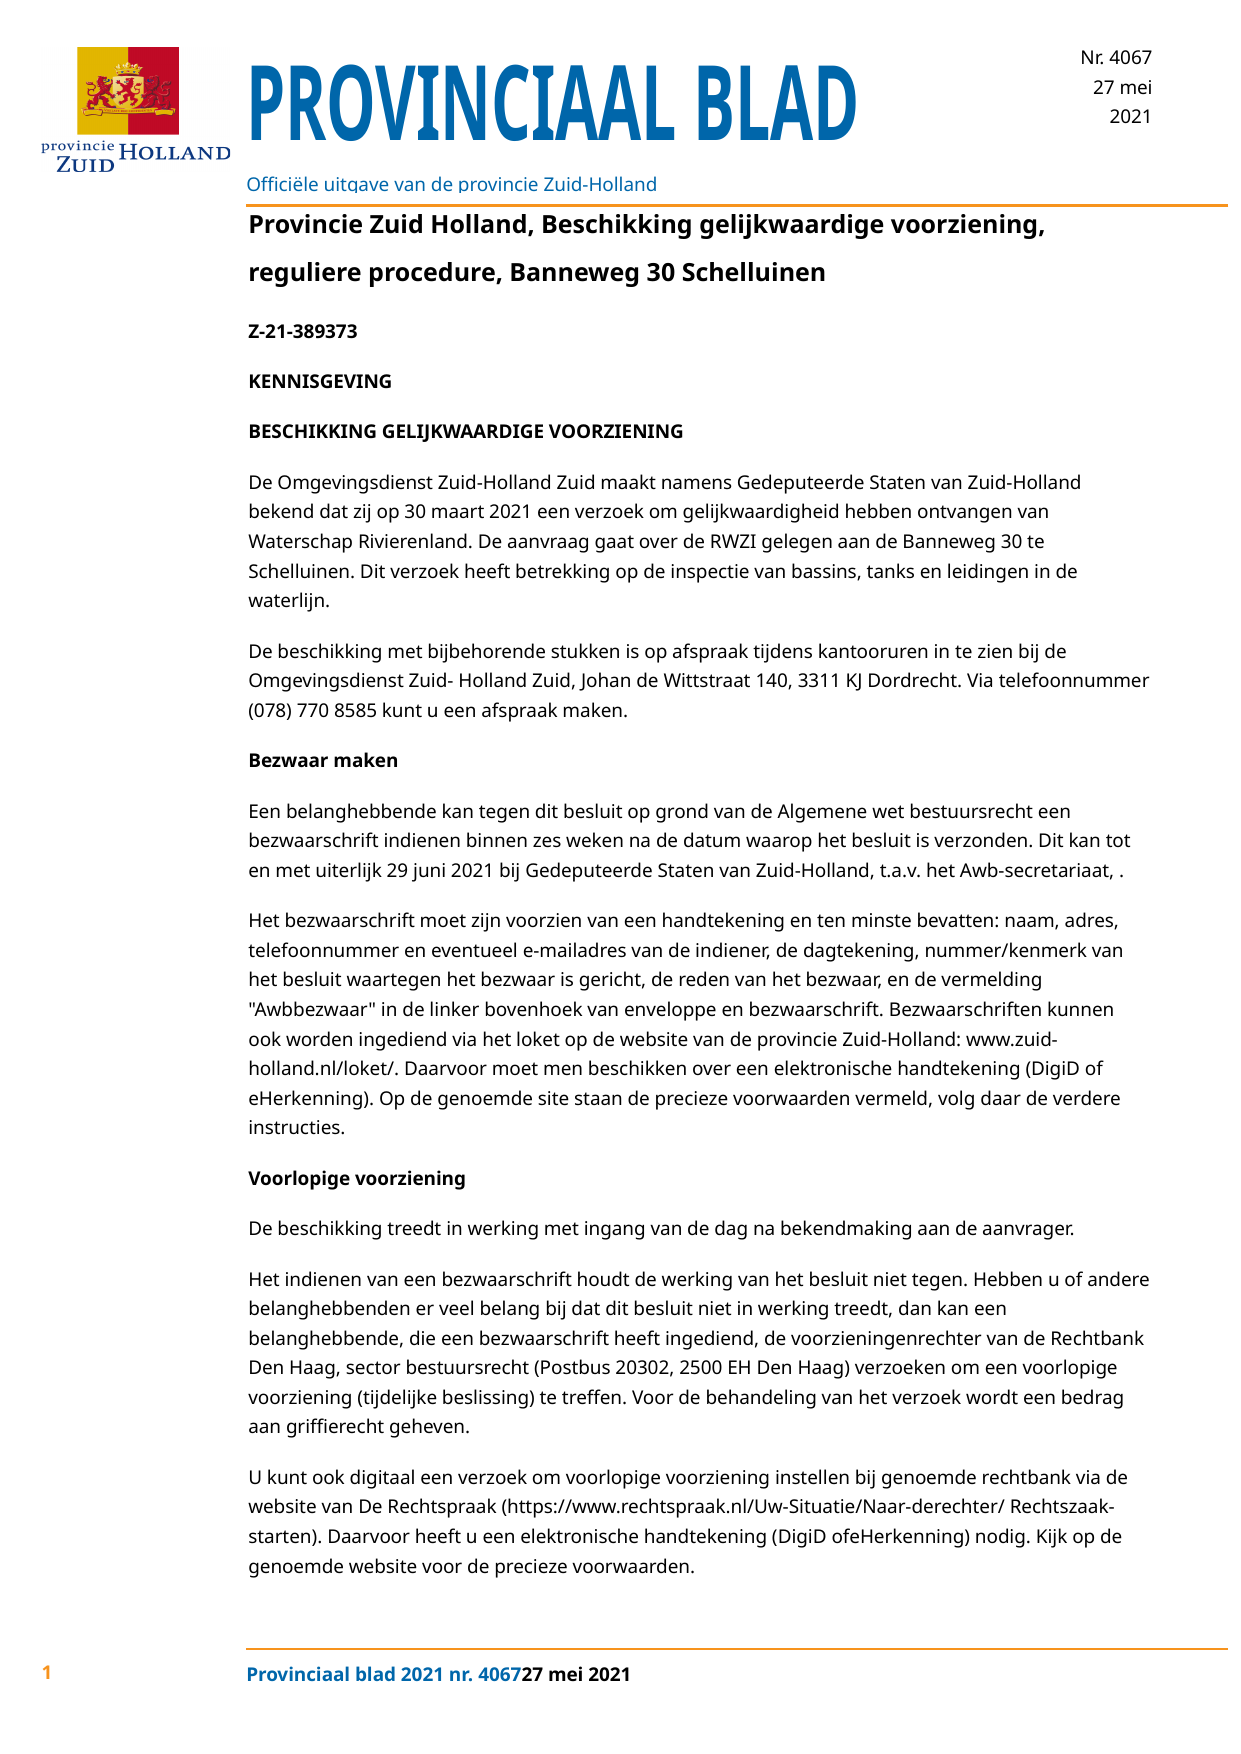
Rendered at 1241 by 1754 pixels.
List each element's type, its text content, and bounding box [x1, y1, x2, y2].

text Bezwaar maken [248, 747, 1152, 773]
text Het indienen van een bezwaarschrift houdt de werking van het besluit niet tegen. Hebben u of andere belanghebbenden er veel belang bij dat dit besluit niet in werking treedt, dan kan een belanghebbende, die een bezwaarschrift heeft ingediend, de voorzieningenrechter van de Rechtbank Den Haag, sector bestuursrecht (Postbus 20302, 2500 EH Den Haag) verzoeken om een voorlopige voorziening (tijdelijke beslissing) te treffen. Voor de behandeling van het verzoek wordt een bedrag aan griffierecht geheven. [248, 1266, 1152, 1439]
picture [41, 47, 231, 172]
text KENNISGEVING [248, 368, 1152, 394]
text Het bezwaarschrift moet zijn voorzien van een handtekening en ten minste bevatten: naam, adres, telefoonnummer en eventueel e-mailadres van de indiener, de dagtekening, nummer/kenmerk van het besluit waartegen het bezwaar is gericht, de reden van het bezwaar, en de vermelding "Awbbezwaar" in de linker bovenhoek van enveloppe en bezwaarschrift. Bezwaarschriften kunnen ook worden ingediend via het loket op de website van de provincie Zuid-Holland: www.zuid-holland.nl/loket/. Daarvoor moet men beschikken over een elektronische handtekening (DigiD of eHerkenning). Op de genoemde site staan de precieze voorwaarden vermeld, volg daar de verdere instructies. [248, 907, 1152, 1140]
text Z-21-389373 [248, 318, 1152, 344]
text Voorlopige voorziening [248, 1165, 1152, 1191]
text De beschikking treedt in werking met ingang van de dag na bekendmaking aan de aanvrager. [248, 1215, 1152, 1241]
text De Omgevingsdienst Zuid-Holland Zuid maakt namens Gedeputeerde Staten van Zuid-Holland bekend dat zij op 30 maart 2021 een verzoek om gelijkwaardigheid hebben ontvangen van Waterschap Rivierenland. De aanvraag gaat over de RWZI gelegen aan de Banneweg 30 te Schelluinen. Dit verzoek heeft betrekking op de inspectie van bassins, tanks en leidingen in de waterlijn. [248, 469, 1152, 613]
text Provincie Zuid Holland, Beschikking gelijkwaardige voorziening, reguliere procedure, Banneweg 30 Schelluinen [248, 207, 1152, 288]
text U kunt ook digitaal een verzoek om voorlopige voorziening instellen bij genoemde rechtbank via de website van De Rechtspraak (https://www.rechtspraak.nl/Uw-Situatie/Naar-derechter/ Rechtszaak-starten). Daarvoor heeft u een elektronische handtekening (DigiD ofeHerkenning) nodig. Kijk op de genoemde website voor de precieze voorwaarden. [248, 1464, 1152, 1579]
text BESCHIKKING GELIJKWAARDIGE VOORZIENING [248, 419, 1152, 444]
text Een belanghebbende kan tegen dit besluit op grond van de Algemene wet bestuursrecht een bezwaarschrift indienen binnen zes weken na de datum waarop het besluit is verzonden. Dit kan tot en met uiterlijk 29 juni 2021 bij Gedeputeerde Staten van Zuid-Holland, t.a.v. het Awb-secretariaat, . [248, 798, 1152, 883]
text De beschikking met bijbehorende stukken is op afspraak tijdens kantooruren in te zien bij de Omgevingsdienst Zuid- Holland Zuid, Johan de Wittstraat 140, 3311 KJ Dordrecht. Via telefoonnummer (078) 770 8585 kunt u een afspraak maken. [248, 638, 1152, 723]
